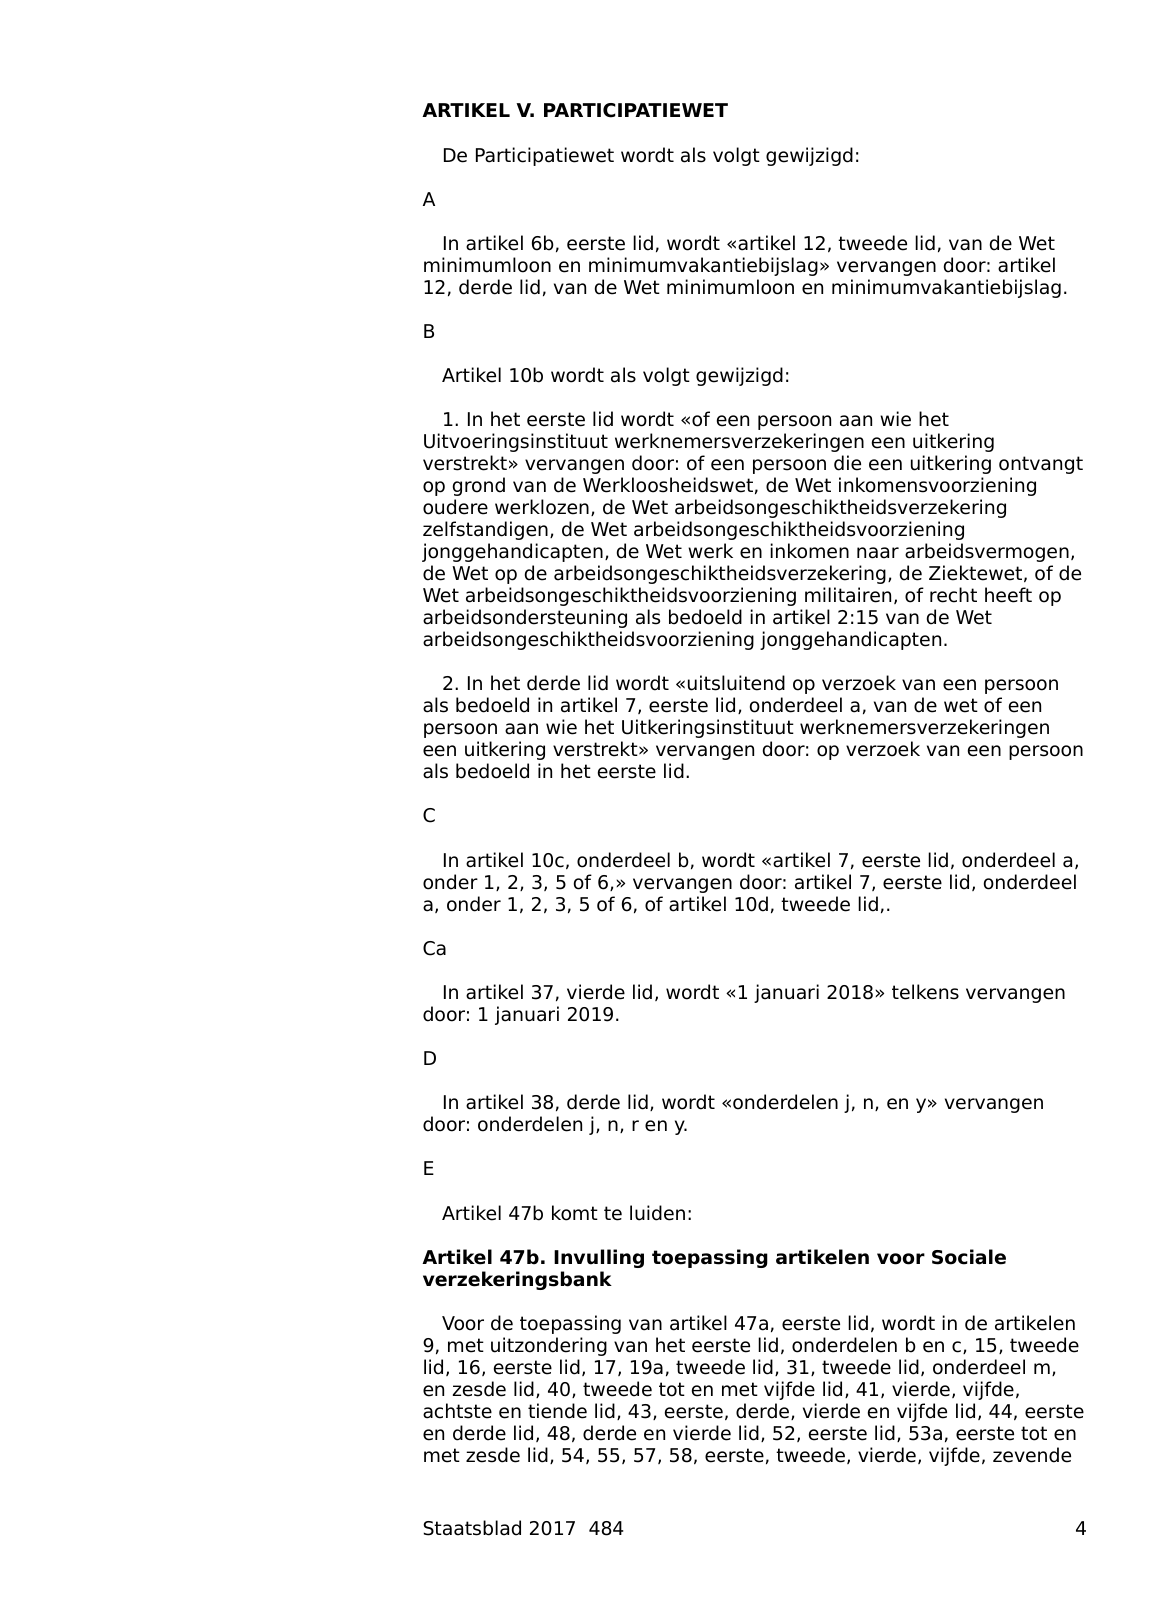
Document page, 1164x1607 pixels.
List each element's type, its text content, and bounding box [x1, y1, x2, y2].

text 1. In het eerste lid wordt «of een persoon aan wie het Uitvoeringsinstituut werknemersverzekeringen een uitkering verstrekt» vervangen door: of een persoon die een uitkering ontvangt op grond van de Werkloosheidswet, de Wet inkomensvoorziening oudere werklozen, de Wet arbeidsongeschiktheidsverzekering zelfstandigen, de Wet arbeidsongeschiktheidsvoorziening jonggehandicapten, de Wet werk en inkomen naar arbeidsvermogen, de Wet op de arbeidsongeschiktheidsverzekering, de Ziektewet, of de Wet arbeidsongeschiktheidsvoorziening militairen, of recht heeft op arbeidsondersteuning als bedoeld in artikel 2:15 van de Wet arbeidsongeschiktheidsvoorziening jonggehandicapten. [422, 409, 1087, 651]
text Artikel 47b komt te luiden: [422, 1202, 1087, 1224]
text E [422, 1158, 1087, 1180]
text C [422, 805, 1087, 827]
text In artikel 38, derde lid, wordt «onderdelen j, n, en y» vervangen door: onderdelen j, n, r en y. [422, 1092, 1087, 1136]
text A [422, 189, 1087, 211]
text B [422, 321, 1087, 343]
text De Participatiewet wordt als volgt gewijzigd: [422, 144, 1087, 167]
subtitle ARTIKEL V. PARTICIPATIEWET [422, 100, 1087, 122]
text 2. In het derde lid wordt «uitsluitend op verzoek van een persoon als bedoeld in artikel 7, eerste lid, onderdeel a, van de wet of een persoon aan wie het Uitkeringsinstituut werknemersverzekeringen een uitkering verstrekt» vervangen door: op verzoek van een persoon als bedoeld in het eerste lid. [422, 673, 1087, 783]
text Artikel 10b wordt als volgt gewijzigd: [422, 365, 1087, 387]
subtitle Artikel 47b. Invulling toepassing artikelen voor Sociale verzekeringsbank [422, 1247, 1087, 1291]
text In artikel 10c, onderdeel b, wordt «artikel 7, eerste lid, onderdeel a, onder 1, 2, 3, 5 of 6,» vervangen door: artikel 7, eerste lid, onderdeel a, onder 1, 2, 3, 5 of 6, of artikel 10d, tweede lid,. [422, 849, 1087, 916]
text D [422, 1048, 1087, 1070]
text In artikel 6b, eerste lid, wordt «artikel 12, tweede lid, van de Wet minimumloon en minimumvakantiebijslag» vervangen door: artikel 12, derde lid, van de Wet minimumloon en minimumvakantiebijslag. [422, 233, 1087, 299]
text In artikel 37, vierde lid, wordt «1 januari 2018» telkens vervangen door: 1 januari 2019. [422, 982, 1087, 1026]
text Ca [422, 938, 1087, 960]
text Voor de toepassing van artikel 47a, eerste lid, wordt in de artikelen 9, met uitzondering van het eerste lid, onderdelen b en c, 15, tweede lid, 16, eerste lid, 17, 19a, tweede lid, 31, tweede lid, onderdeel m, en zesde lid, 40, tweede tot en met vijfde lid, 41, vierde, vijfde, achtste en tiende lid, 43, eerste, derde, vierde en vijfde lid, 44, eerste en derde lid, 48, derde en vierde lid, 52, eerste lid, 53a, eerste tot en met zesde lid, 54, 55, 57, 58, eerste, tweede, vierde, vijfde, zevende [422, 1313, 1087, 1467]
